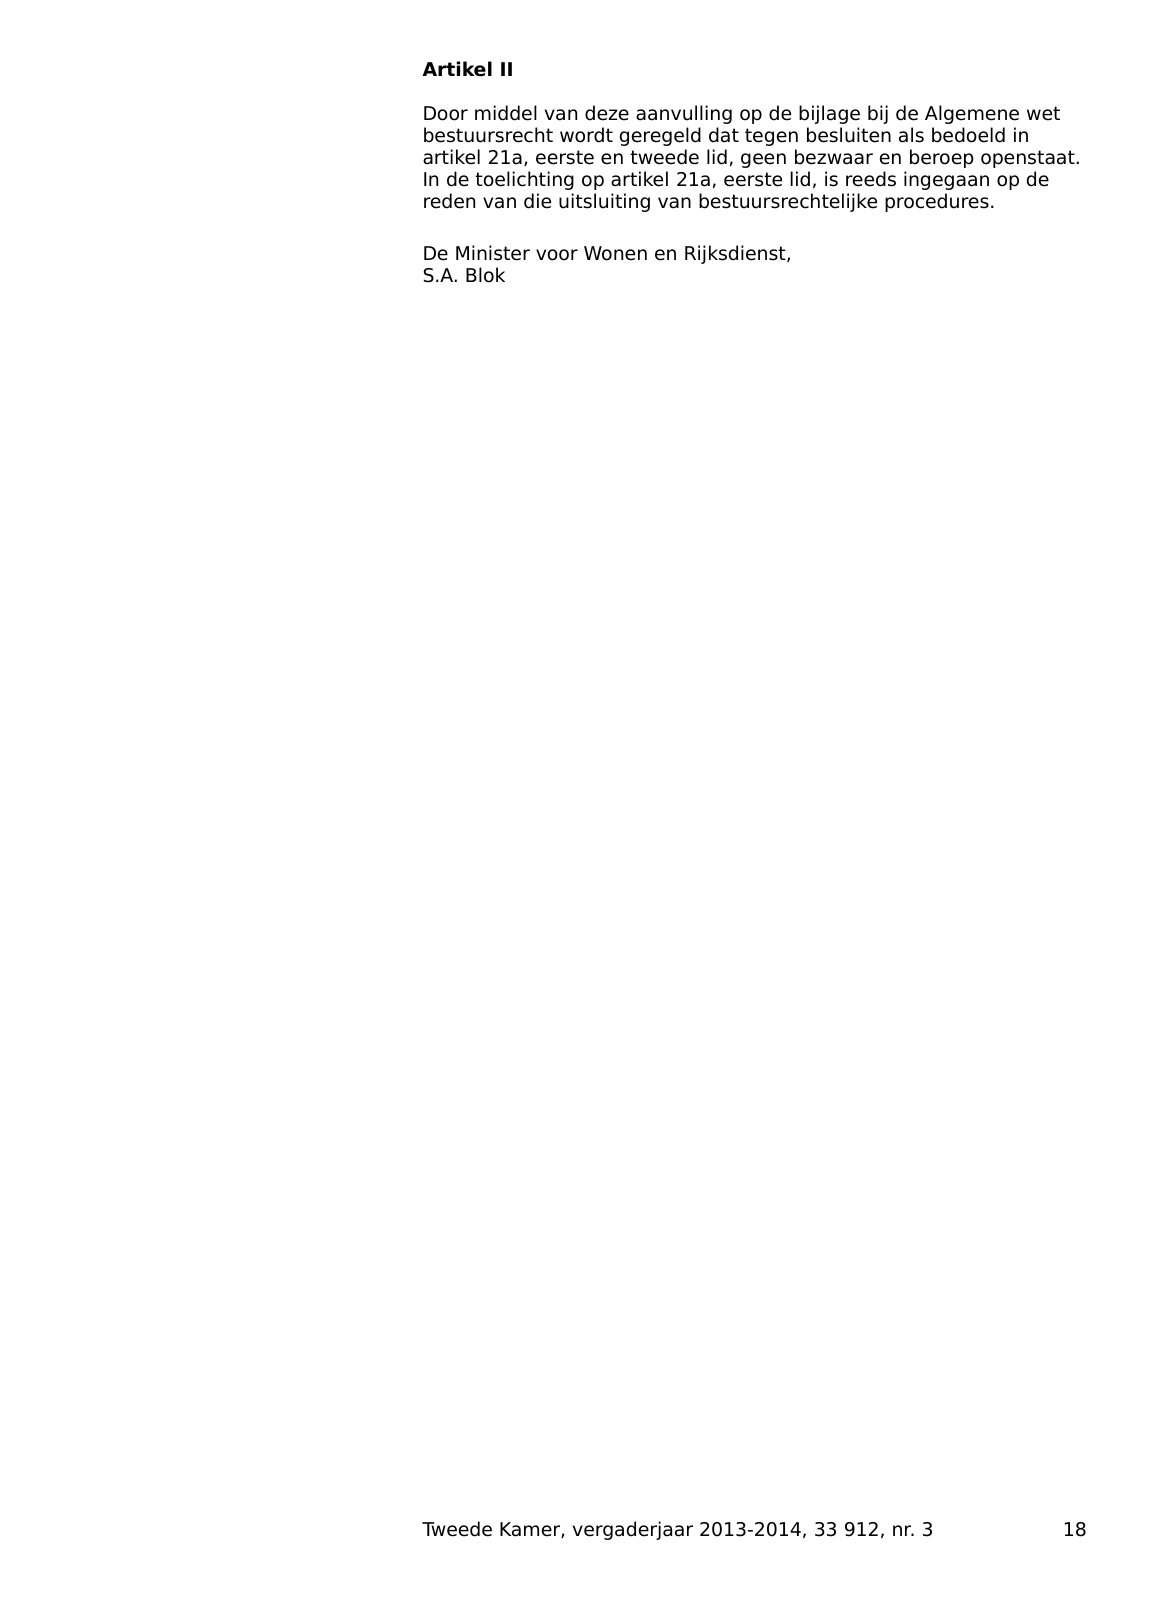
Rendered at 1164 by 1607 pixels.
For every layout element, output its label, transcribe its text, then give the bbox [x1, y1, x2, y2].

text De Minister voor Wonen en Rijksdienst, S.A. Blok [422, 243, 1087, 287]
text Door middel van deze aanvulling op de bijlage bij de Algemene wet bestuursrecht wordt geregeld dat tegen besluiten als bedoeld in artikel 21a, eerste en tweede lid, geen bezwaar en beroep openstaat. In de toelichting op artikel 21a, eerste lid, is reeds ingegaan op de reden van die uitsluiting van bestuursrechtelijke procedures. [422, 103, 1087, 213]
subtitle Artikel II [422, 59, 1087, 81]
